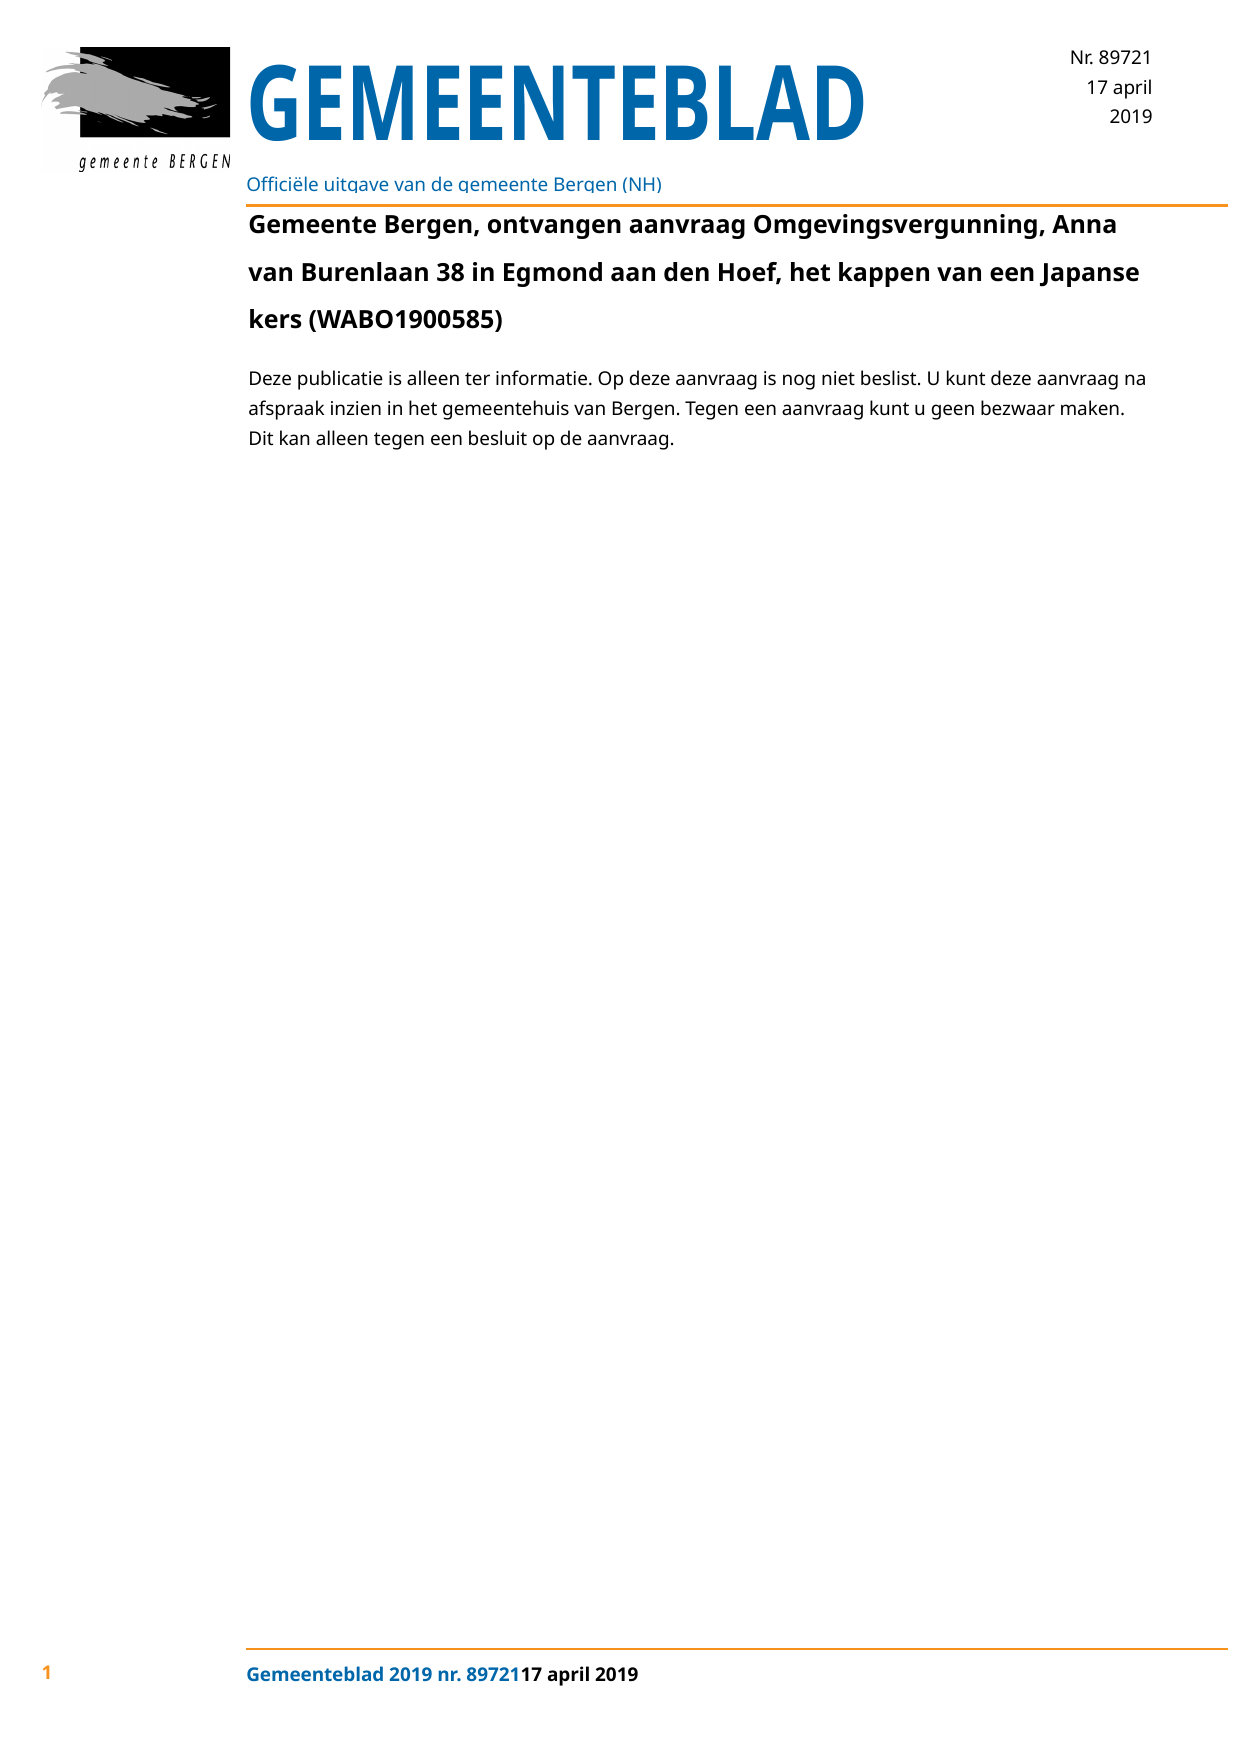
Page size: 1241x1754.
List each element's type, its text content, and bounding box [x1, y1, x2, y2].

text Deze publicatie is alleen ter informatie. Op deze aanvraag is nog niet beslist. U kunt deze aanvraag na afspraak inzien in het gemeentehuis van Bergen. Tegen een aanvraag kunt u geen bezwaar maken. Dit kan alleen tegen een besluit op de aanvraag. [248, 366, 1152, 450]
text Gemeente Bergen, ontvangen aanvraag Omgevingsvergunning, Anna van Burenlaan 38 in Egmond aan den Hoef, het kappen van een Japanse kers (WABO1900585) [248, 207, 1152, 336]
picture [41, 47, 231, 172]
